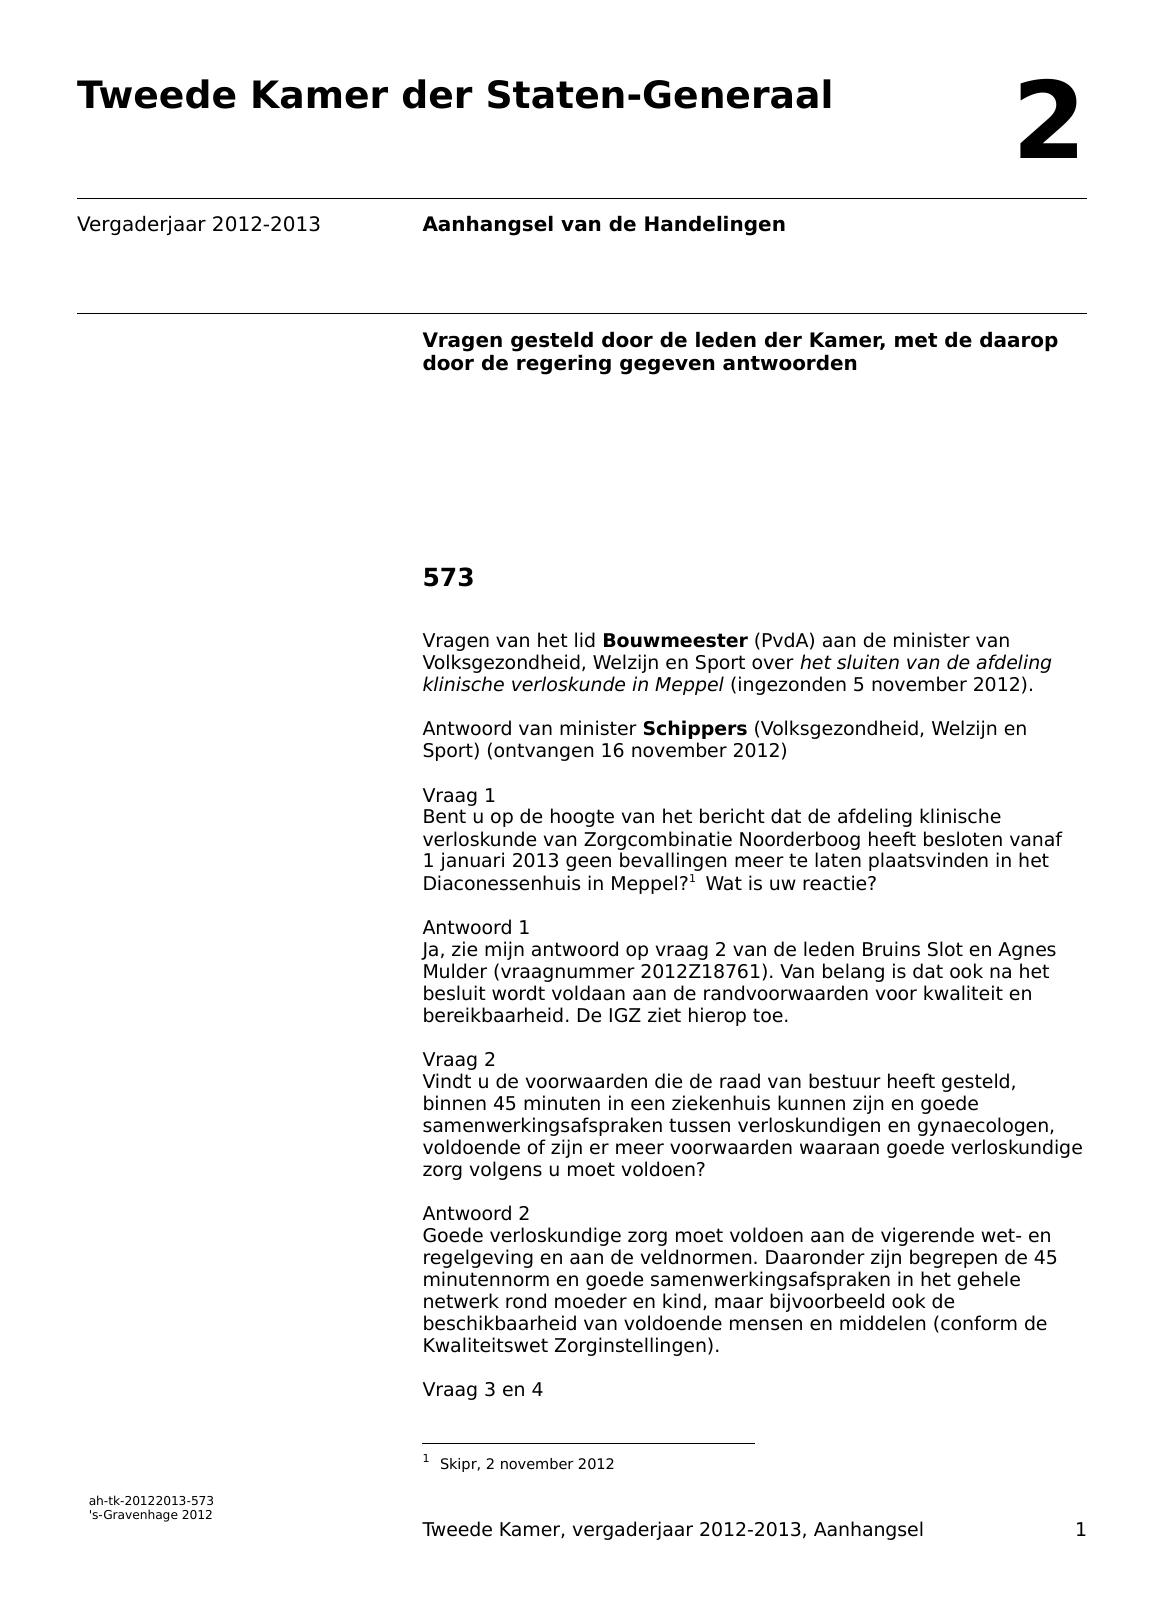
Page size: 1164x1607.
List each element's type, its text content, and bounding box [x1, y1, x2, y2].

text Bent u op de hoogte van het bericht dat de afdeling klinische verloskunde van Zorgcombinatie Noorderboog heeft besloten vanaf 1 januari 2013 geen bevallingen meer te laten plaatsvinden in het Diaconessenhuis in Meppel? Wat is uw reactie? [422, 806, 1087, 894]
table_cell Aanhangsel van de Handelingen [422, 199, 1087, 313]
text Antwoord 2 [422, 1203, 1087, 1225]
text Vraag 1 [422, 784, 1087, 806]
text Skipr, 2 november 2012 [422, 1452, 1087, 1474]
text 's-Gravenhage 2012 [88, 1508, 323, 1522]
text Vraag 3 en 4 [422, 1379, 1087, 1401]
text Vraag 2 [422, 1049, 1087, 1071]
text Vindt u de voorwaarden die de raad van bestuur heeft gesteld, binnen 45 minuten in een ziekenhuis kunnen zijn en goede samenwerkingsafspraken tussen verloskundigen en gynaecologen, voldoende of zijn er meer voorwaarden waaraan goede verloskundige zorg volgens u moet voldoen? [422, 1071, 1087, 1181]
table_cell Vergaderjaar 2012-2013 [77, 199, 422, 313]
table_header Tweede Kamer der Staten-Generaal [77, 59, 886, 198]
table_header 2 [886, 59, 1087, 198]
text 573 [422, 563, 1087, 592]
text ah-tk-20122013-573 [88, 1494, 323, 1508]
text Ja, zie mijn antwoord op vraag 2 van de leden Bruins Slot en Agnes Mulder (vraagnummer 2012Z18761). Van belang is dat ook na het besluit wordt voldaan aan de randvoorwaarden voor kwaliteit en bereikbaarheid. De IGZ ziet hierop toe. [422, 938, 1087, 1026]
text Goede verloskundige zorg moet voldoen aan de vigerende wet- en regelgeving en aan de veldnormen. Daaronder zijn begrepen de 45 minutennorm en goede samenwerkingsafspraken in het gehele netwerk rond moeder en kind, maar bijvoorbeeld ook de beschikbaarheid van voldoende mensen en middelen (conform de Kwaliteitswet Zorginstellingen). [422, 1225, 1087, 1357]
text Antwoord 1 [422, 917, 1087, 938]
table_cell [77, 314, 422, 375]
table_cell Vragen gesteld door de leden der Kamer, met de daarop door de regering gegeven antwoorden [422, 314, 1087, 375]
text Vragen van het lid Bouwmeester (PvdA) aan de minister van Volksgezondheid, Welzijn en Sport over het sluiten van de afdeling klinische verloskunde in Meppel (ingezonden 5 november 2012). [422, 630, 1087, 696]
text Antwoord van minister Schippers (Volksgezondheid, Welzijn en Sport) (ontvangen 16 november 2012) [422, 718, 1087, 762]
